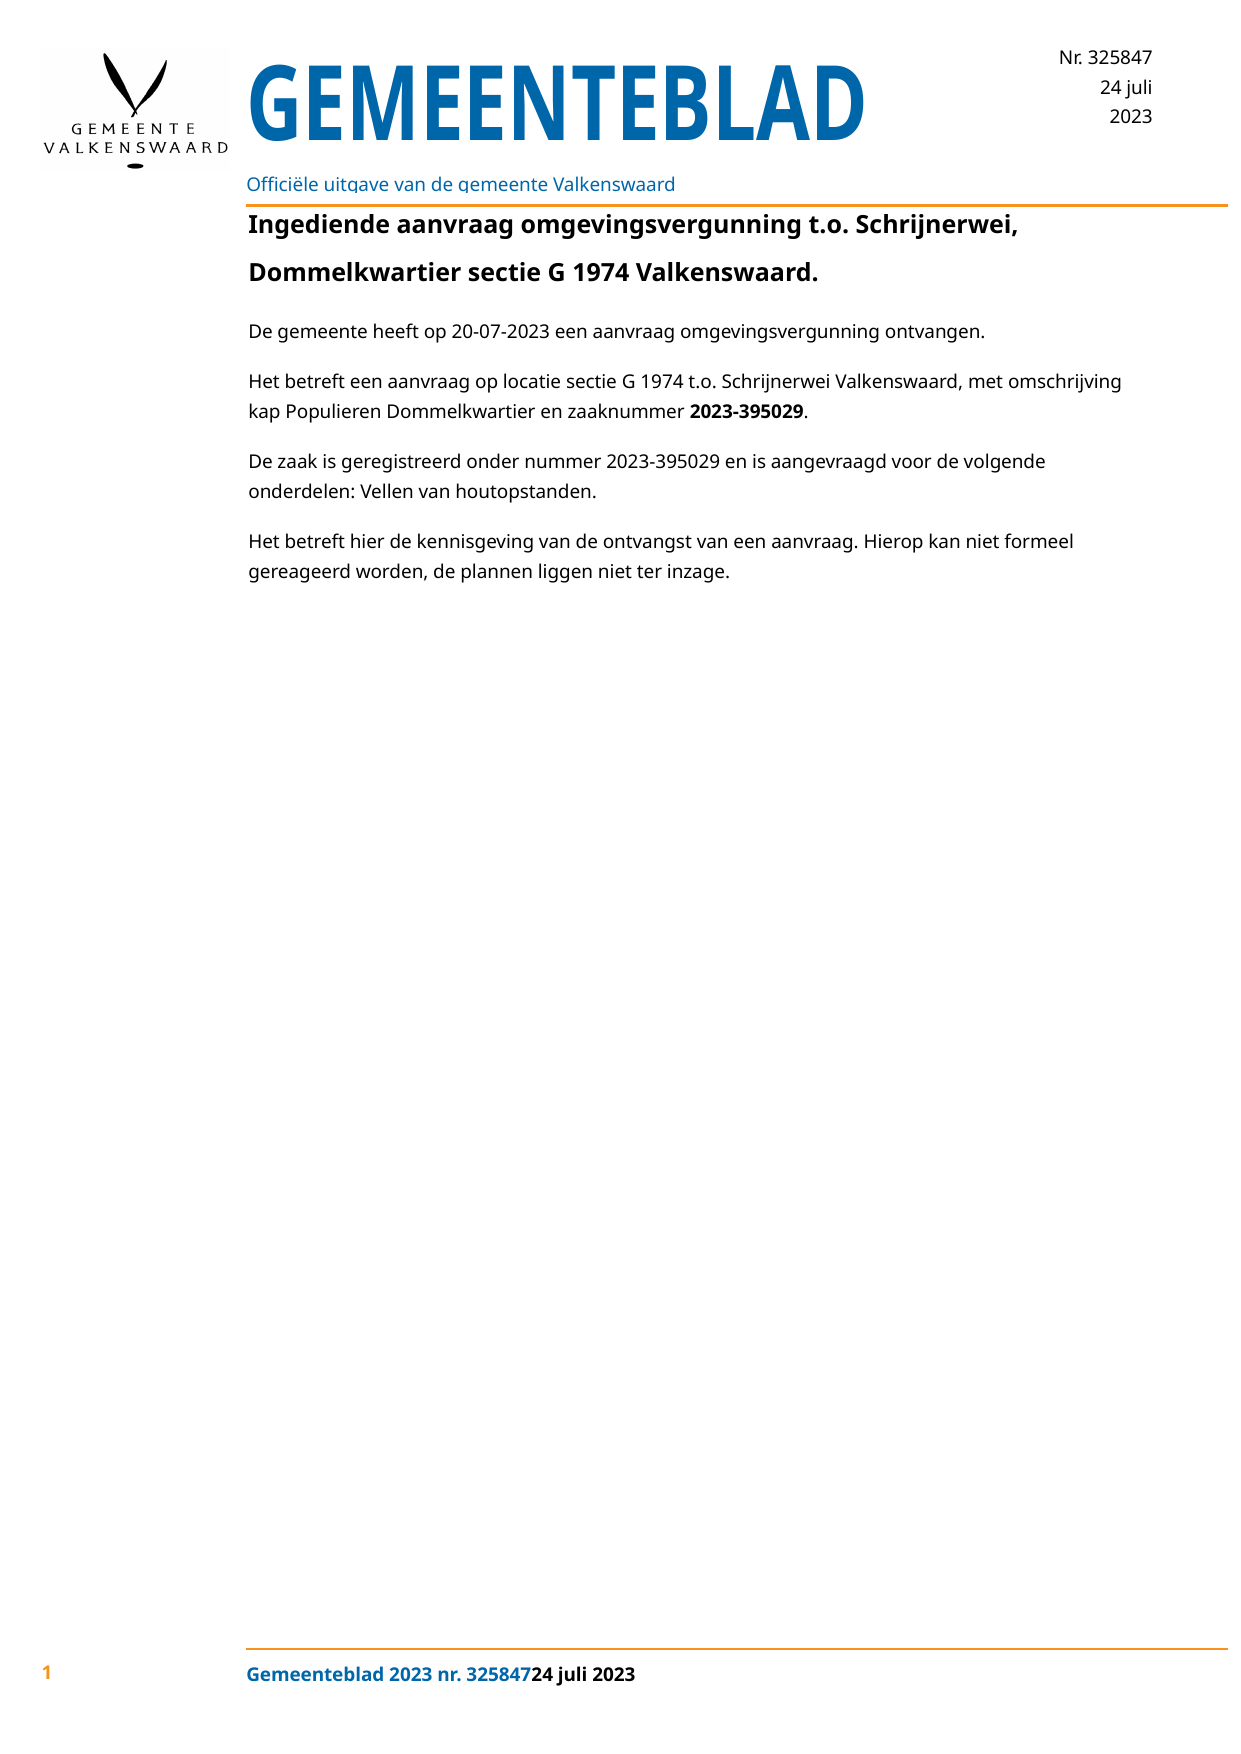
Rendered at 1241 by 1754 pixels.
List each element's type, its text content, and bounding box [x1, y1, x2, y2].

text De gemeente heeft op 20-07-2023 een aanvraag omgevingsvergunning ontvangen. [248, 318, 1152, 344]
picture [41, 47, 231, 172]
text De zaak is geregistreerd onder nummer 2023-395029 en is aangevraagd voor de volgende onderdelen: Vellen van houtopstanden. [248, 448, 1152, 504]
text Het betreft hier de kennisgeving van de ontvangst van een aanvraag. Hierop kan niet formeel gereageerd worden, de plannen liggen niet ter inzage. [248, 528, 1152, 584]
text Ingediende aanvraag omgevingsvergunning t.o. Schrijnerwei, Dommelkwartier sectie G 1974 Valkenswaard. [248, 207, 1152, 288]
text Het betreft een aanvraag op locatie sectie G 1974 t.o. Schrijnerwei Valkenswaard, met omschrijving kap Populieren Dommelkwartier en zaaknummer 2023-395029. [248, 368, 1152, 424]
